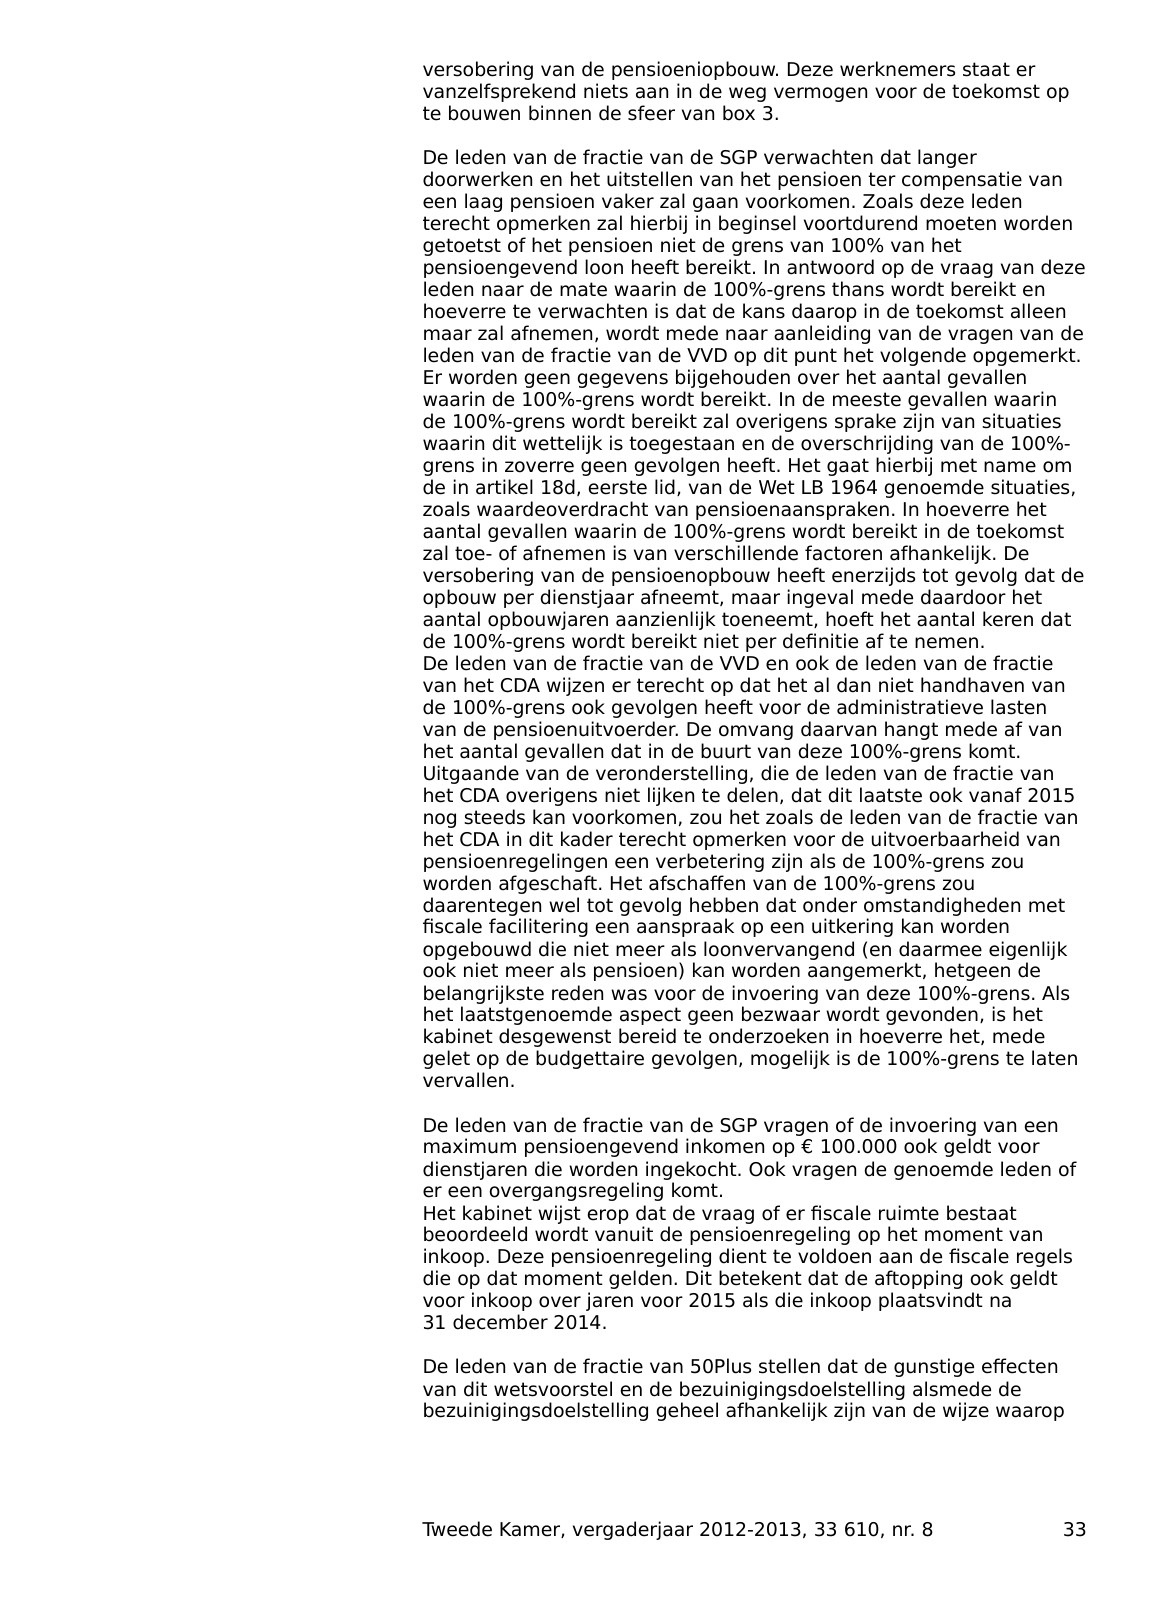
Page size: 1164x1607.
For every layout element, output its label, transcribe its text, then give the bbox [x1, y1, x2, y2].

text De leden van de fractie van de SGP vragen of de invoering van een maximum pensioengevend inkomen op € 100.000 ook geldt voor dienstjaren die worden ingekocht. Ook vragen de genoemde leden of er een overgangsregeling komt. [422, 1114, 1087, 1202]
text Het kabinet wijst erop dat de vraag of er fiscale ruimte bestaat beoordeeld wordt vanuit de pensioenregeling op het moment van inkoop. Deze pensioenregeling dient te voldoen aan de fiscale regels die op dat moment gelden. Dit betekent dat de aftopping ook geldt voor inkoop over jaren voor 2015 als die inkoop plaatsvindt na 31 december 2014. [422, 1202, 1087, 1334]
text De leden van de fractie van de SGP verwachten dat langer doorwerken en het uitstellen van het pensioen ter compensatie van een laag pensioen vaker zal gaan voorkomen. Zoals deze leden terecht opmerken zal hierbij in beginsel voortdurend moeten worden getoetst of het pensioen niet de grens van 100% van het pensioengevend loon heeft bereikt. In antwoord op de vraag van deze leden naar de mate waarin de 100%-grens thans wordt bereikt en hoeverre te verwachten is dat de kans daarop in de toekomst alleen maar zal afnemen, wordt mede naar aanleiding van de vragen van de leden van de fractie van de VVD op dit punt het volgende opgemerkt. Er worden geen gegevens bijgehouden over het aantal gevallen waarin de 100%-grens wordt bereikt. In de meeste gevallen waarin de 100%-grens wordt bereikt zal overigens sprake zijn van situaties waarin dit wettelijk is toegestaan en de overschrijding van de 100%-grens in zoverre geen gevolgen heeft. Het gaat hierbij met name om de in artikel 18d, eerste lid, van de Wet LB 1964 genoemde situaties, zoals waardeoverdracht van pensioenaanspraken. In hoeverre het aantal gevallen waarin de 100%-grens wordt bereikt in de toekomst zal toe- of afnemen is van verschillende factoren afhankelijk. De versobering van de pensioenopbouw heeft enerzijds tot gevolg dat de opbouw per dienstjaar afneemt, maar ingeval mede daardoor het aantal opbouwjaren aanzienlijk toeneemt, hoeft het aantal keren dat de 100%-grens wordt bereikt niet per definitie af te nemen. [422, 147, 1087, 653]
text versobering van de pensioeniopbouw. Deze werknemers staat er vanzelfsprekend niets aan in de weg vermogen voor de toekomst op te bouwen binnen de sfeer van box 3. [422, 59, 1087, 125]
text De leden van de fractie van 50Plus stellen dat de gunstige effecten van dit wetsvoorstel en de bezuinigingsdoelstelling alsmede de bezuinigingsdoelstelling geheel afhankelijk zijn van de wijze waarop [422, 1356, 1087, 1422]
text De leden van de fractie van de VVD en ook de leden van de fractie van het CDA wijzen er terecht op dat het al dan niet handhaven van de 100%-grens ook gevolgen heeft voor de administratieve lasten van de pensioenuitvoerder. De omvang daarvan hangt mede af van het aantal gevallen dat in de buurt van deze 100%-grens komt. Uitgaande van de veronderstelling, die de leden van de fractie van het CDA overigens niet lijken te delen, dat dit laatste ook vanaf 2015 nog steeds kan voorkomen, zou het zoals de leden van de fractie van het CDA in dit kader terecht opmerken voor de uitvoerbaarheid van pensioenregelingen een verbetering zijn als de 100%-grens zou worden afgeschaft. Het afschaffen van de 100%-grens zou daarentegen wel tot gevolg hebben dat onder omstandigheden met fiscale facilitering een aanspraak op een uitkering kan worden opgebouwd die niet meer als loonvervangend (en daarmee eigenlijk ook niet meer als pensioen) kan worden aangemerkt, hetgeen de belangrijkste reden was voor de invoering van deze 100%-grens. Als het laatstgenoemde aspect geen bezwaar wordt gevonden, is het kabinet desgewenst bereid te onderzoeken in hoeverre het, mede gelet op de budgettaire gevolgen, mogelijk is de 100%-grens te laten vervallen. [422, 653, 1087, 1092]
